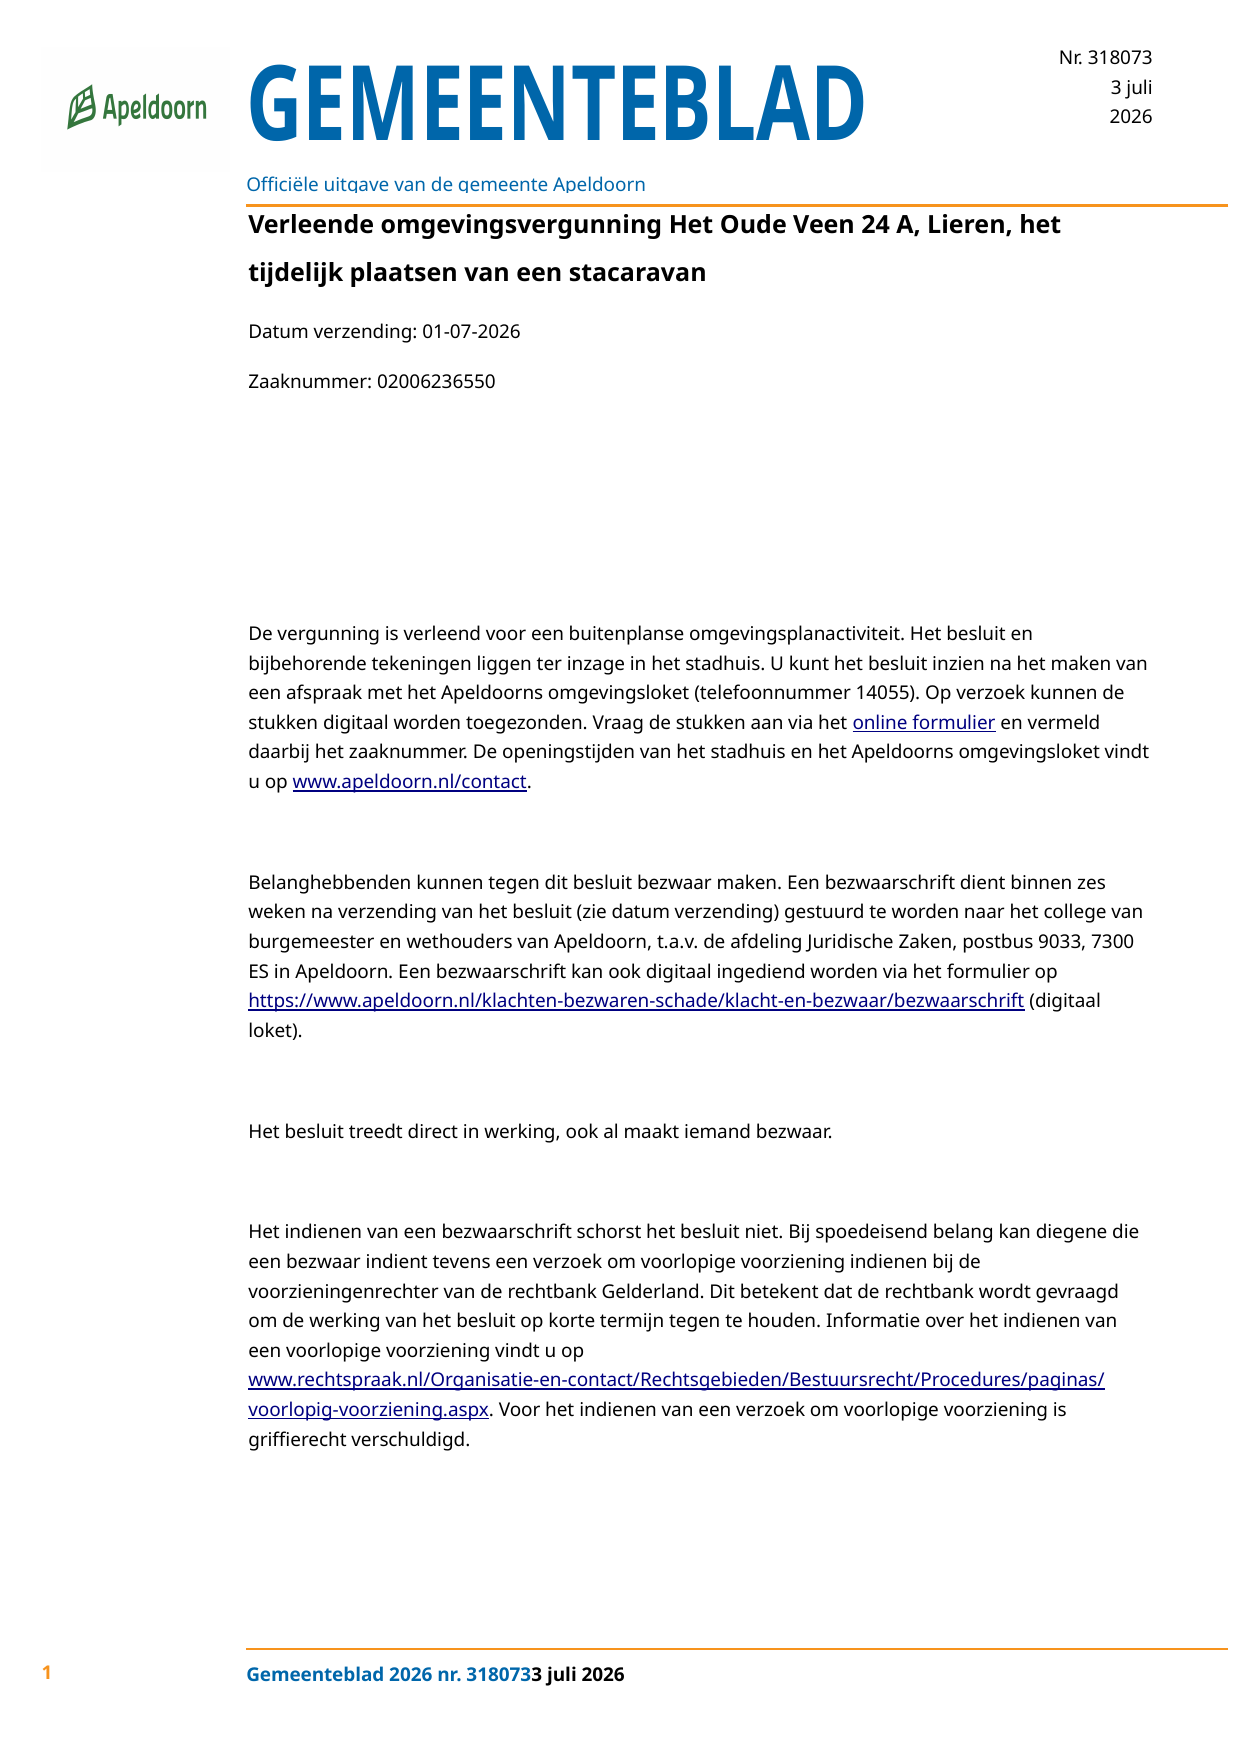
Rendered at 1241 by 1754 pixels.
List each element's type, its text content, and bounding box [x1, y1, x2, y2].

text De vergunning is verleend voor een buitenplanse omgevingsplanactiviteit. Het besluit en bijbehorende tekeningen liggen ter inzage in het stadhuis. U kunt het besluit inzien na het maken van een afspraak met het Apeldoorns omgevingsloket (telefoonnummer 14055). Op verzoek kunnen de stukken digitaal worden toegezonden. Vraag de stukken aan via het online formulier en vermeld daarbij het zaaknummer. De openingstijden van het stadhuis en het Apeldoorns omgevingsloket vindt u op www.apeldoorn.nl/contact. [248, 620, 1152, 794]
text Verleende omgevingsvergunning Het Oude Veen 24 A, Lieren, het tijdelijk plaatsen van een stacaravan [248, 207, 1152, 288]
text Belanghebbenden kunnen tegen dit besluit bezwaar maken. Een bezwaarschrift dient binnen zes weken na verzending van het besluit (zie datum verzending) gestuurd te worden naar het college van burgemeester en wethouders van Apeldoorn, t.a.v. de afdeling Juridische Zaken, postbus 9033, 7300 ES in Apeldoorn. Een bezwaarschrift kan ook digitaal ingediend worden via het formulier op https://www.apeldoorn.nl/klachten-bezwaren-schade/klacht-en-bezwaar/bezwaarschrift (digitaal loket). [248, 869, 1152, 1043]
text Zaaknummer: 02006236550 [248, 368, 1152, 394]
text Datum verzending: 01-07-2026 [248, 318, 1152, 344]
picture [41, 47, 231, 172]
text Het indienen van een bezwaarschrift schorst het besluit niet. Bij spoedeisend belang kan diegene die een bezwaar indient tevens een verzoek om voorlopige voorziening indienen bij de voorzieningenrechter van de rechtbank Gelderland. Dit betekent dat de rechtbank wordt gevraagd om de werking van het besluit op korte termijn tegen te houden. Informatie over het indienen van een voorlopige voorziening vindt u op www.rechtspraak.nl/Organisatie-en-contact/Rechtsgebieden/Bestuursrecht/Procedures/paginas/voorlopig-voorziening.aspx. Voor het indienen van een verzoek om voorlopige voorziening is griffierecht verschuldigd. [248, 1219, 1152, 1452]
text Het besluit treedt direct in werking, ook al maakt iemand bezwaar. [248, 1118, 1152, 1144]
